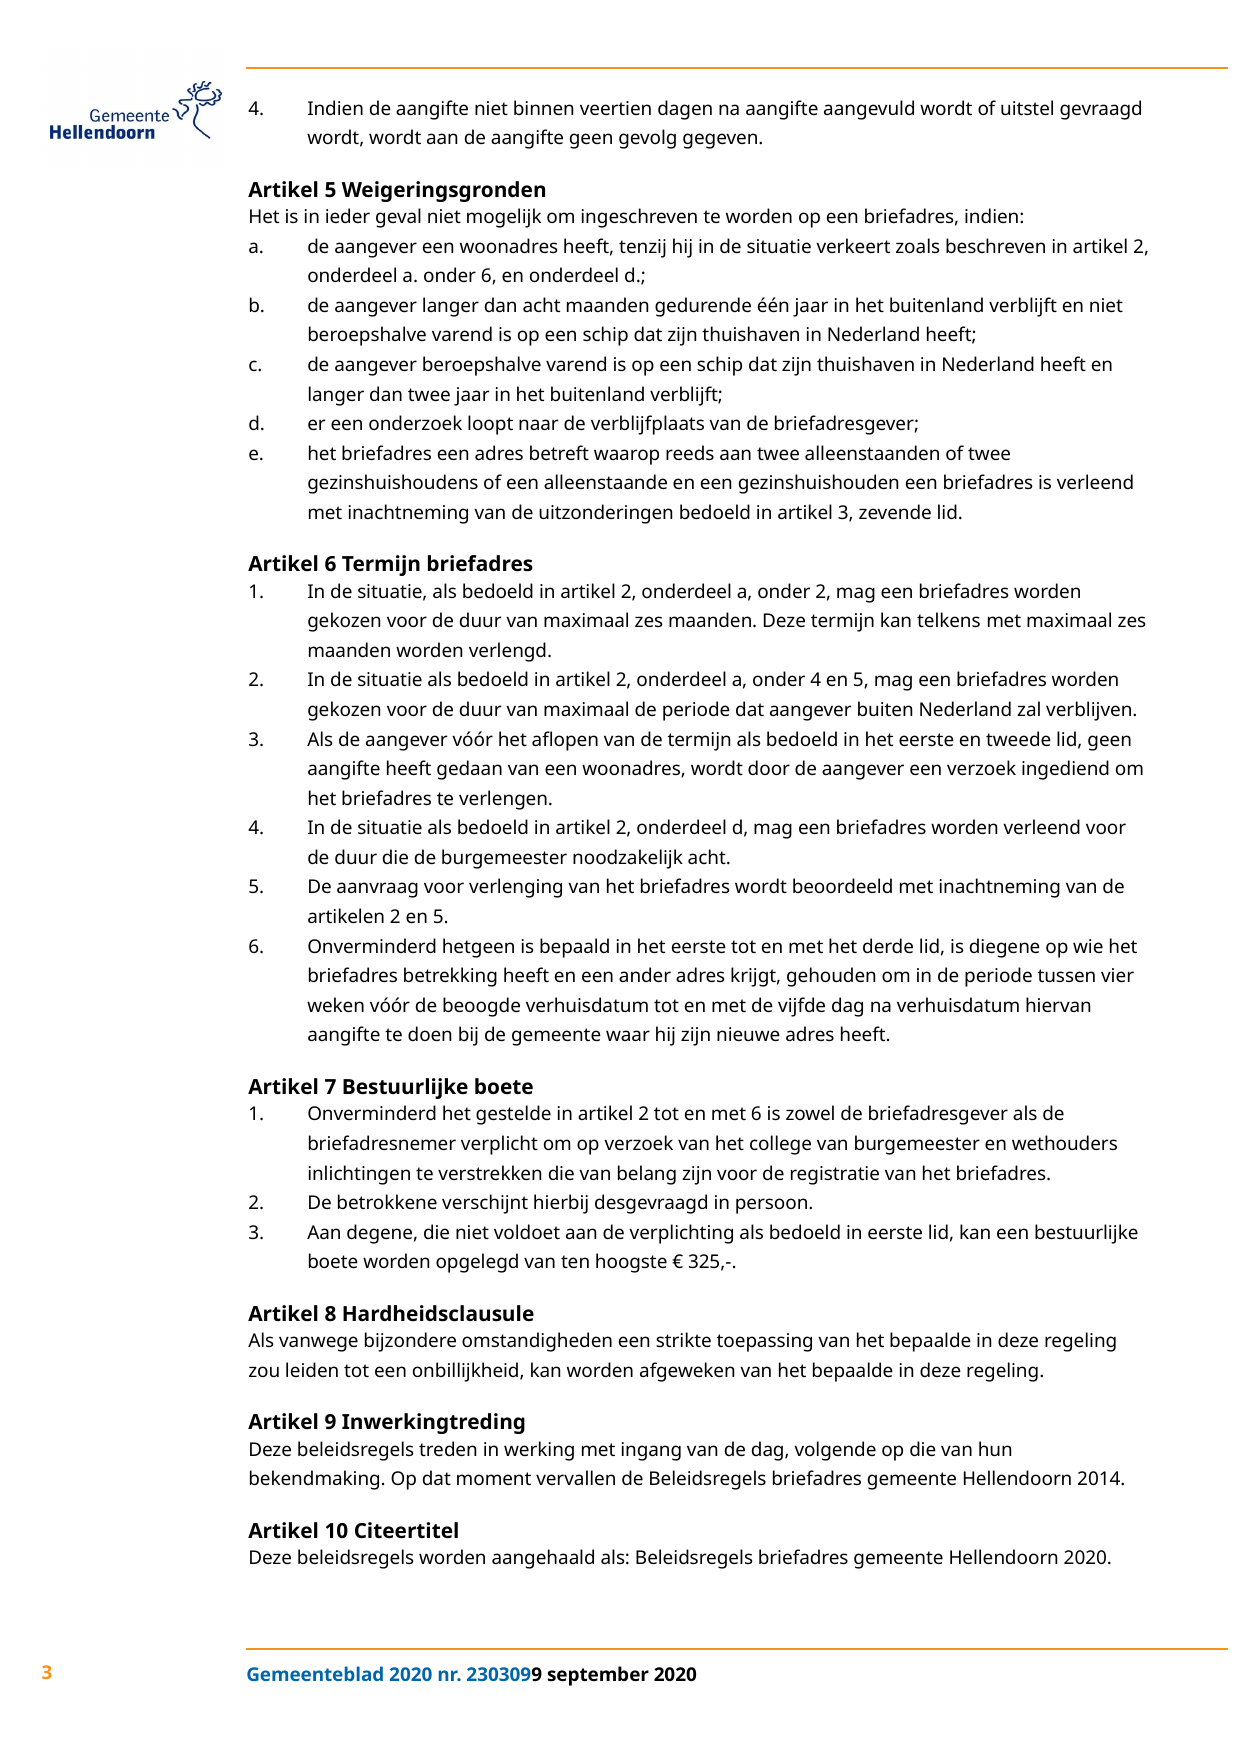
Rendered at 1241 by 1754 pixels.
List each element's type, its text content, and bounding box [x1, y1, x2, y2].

text Artikel 6 Termijn briefadres [248, 549, 1152, 578]
list Aan degene, die niet voldoet aan de verplichting als bedoeld in eerste lid, kan een bestuurlijke boete worden opgelegd van ten hoogste € 325,-. [248, 1219, 1152, 1274]
list In de situatie als bedoeld in artikel 2, onderdeel d, mag een briefadres worden verleend voor de duur die de burgemeester noodzakelijk acht. [248, 814, 1152, 870]
list de aangever beroepshalve varend is op een schip dat zijn thuishaven in Nederland heeft en langer dan twee jaar in het buitenland verblijft; [248, 351, 1152, 406]
picture [41, 47, 231, 172]
text Artikel 7 Bestuurlijke boete [248, 1072, 1152, 1101]
list Onverminderd het gestelde in artikel 2 tot en met 6 is zowel de briefadresgever als de briefadresnemer verplicht om op verzoek van het college van burgemeester en wethouders inlichtingen te verstrekken die van belang zijn voor de registratie van het briefadres. [248, 1101, 1152, 1185]
list In de situatie als bedoeld in artikel 2, onderdeel a, onder 4 en 5, mag een briefadres worden gekozen voor de duur van maximaal de periode dat aangever buiten Nederland zal verblijven. [248, 667, 1152, 722]
list Indien de aangifte niet binnen veertien dagen na aangifte aangevuld wordt of uitstel gevraagd wordt, wordt aan de aangifte geen gevolg gegeven. [248, 95, 1152, 150]
text Artikel 9 Inwerkingtreding [248, 1407, 1152, 1436]
text Deze beleidsregels worden aangehaald als: Beleidsregels briefadres gemeente Hellendoorn 2020. [248, 1544, 1152, 1570]
list de aangever langer dan acht maanden gedurende één jaar in het buitenland verblijft en niet beroepshalve varend is op een schip dat zijn thuishaven in Nederland heeft; [248, 292, 1152, 347]
list de aangever een woonadres heeft, tenzij hij in de situatie verkeert zoals beschreven in artikel 2, onderdeel a. onder 6, en onderdeel d.; [248, 233, 1152, 288]
text Deze beleidsregels treden in werking met ingang van de dag, volgende op die van hun bekendmaking. Op dat moment vervallen de Beleidsregels briefadres gemeente Hellendoorn 2014. [248, 1436, 1152, 1491]
list het briefadres een adres betreft waarop reeds aan twee alleenstaanden of twee gezinshuishoudens of een alleenstaande en een gezinshuishouden een briefadres is verleend met inachtneming van de uitzonderingen bedoeld in artikel 3, zevende lid. [248, 440, 1152, 525]
list De betrokkene verschijnt hierbij desgevraagd in persoon. [248, 1189, 1152, 1215]
list Onverminderd hetgeen is bepaald in het eerste tot en met het derde lid, is diegene op wie het briefadres betrekking heeft en een ander adres krijgt, gehouden om in de periode tussen vier weken vóór de beoogde verhuisdatum tot en met de vijfde dag na verhuisdatum hiervan aangifte te doen bij de gemeente waar hij zijn nieuwe adres heeft. [248, 933, 1152, 1047]
list De aanvraag voor verlenging van het briefadres wordt beoordeeld met inachtneming van de artikelen 2 en 5. [248, 874, 1152, 929]
text Als vanwege bijzondere omstandigheden een strikte toepassing van het bepaalde in deze regeling zou leiden tot een onbillijkheid, kan worden afgeweken van het bepaalde in deze regeling. [248, 1327, 1152, 1383]
text Artikel 8 Hardheidsclausule [248, 1299, 1152, 1327]
text Artikel 5 Weigeringsgronden [248, 175, 1152, 203]
text Artikel 10 Citeertitel [248, 1516, 1152, 1544]
list In de situatie, als bedoeld in artikel 2, onderdeel a, onder 2, mag een briefadres worden gekozen voor de duur van maximaal zes maanden. Deze termijn kan telkens met maximaal zes maanden worden verlengd. [248, 578, 1152, 663]
list er een onderzoek loopt naar de verblijfplaats van de briefadresgever; [248, 410, 1152, 436]
list Als de aangever vóór het aflopen van de termijn als bedoeld in het eerste en tweede lid, geen aangifte heeft gedaan van een woonadres, wordt door de aangever een verzoek ingediend om het briefadres te verlengen. [248, 726, 1152, 811]
text Het is in ieder geval niet mogelijk om ingeschreven te worden op een briefadres, indien: [248, 203, 1152, 229]
